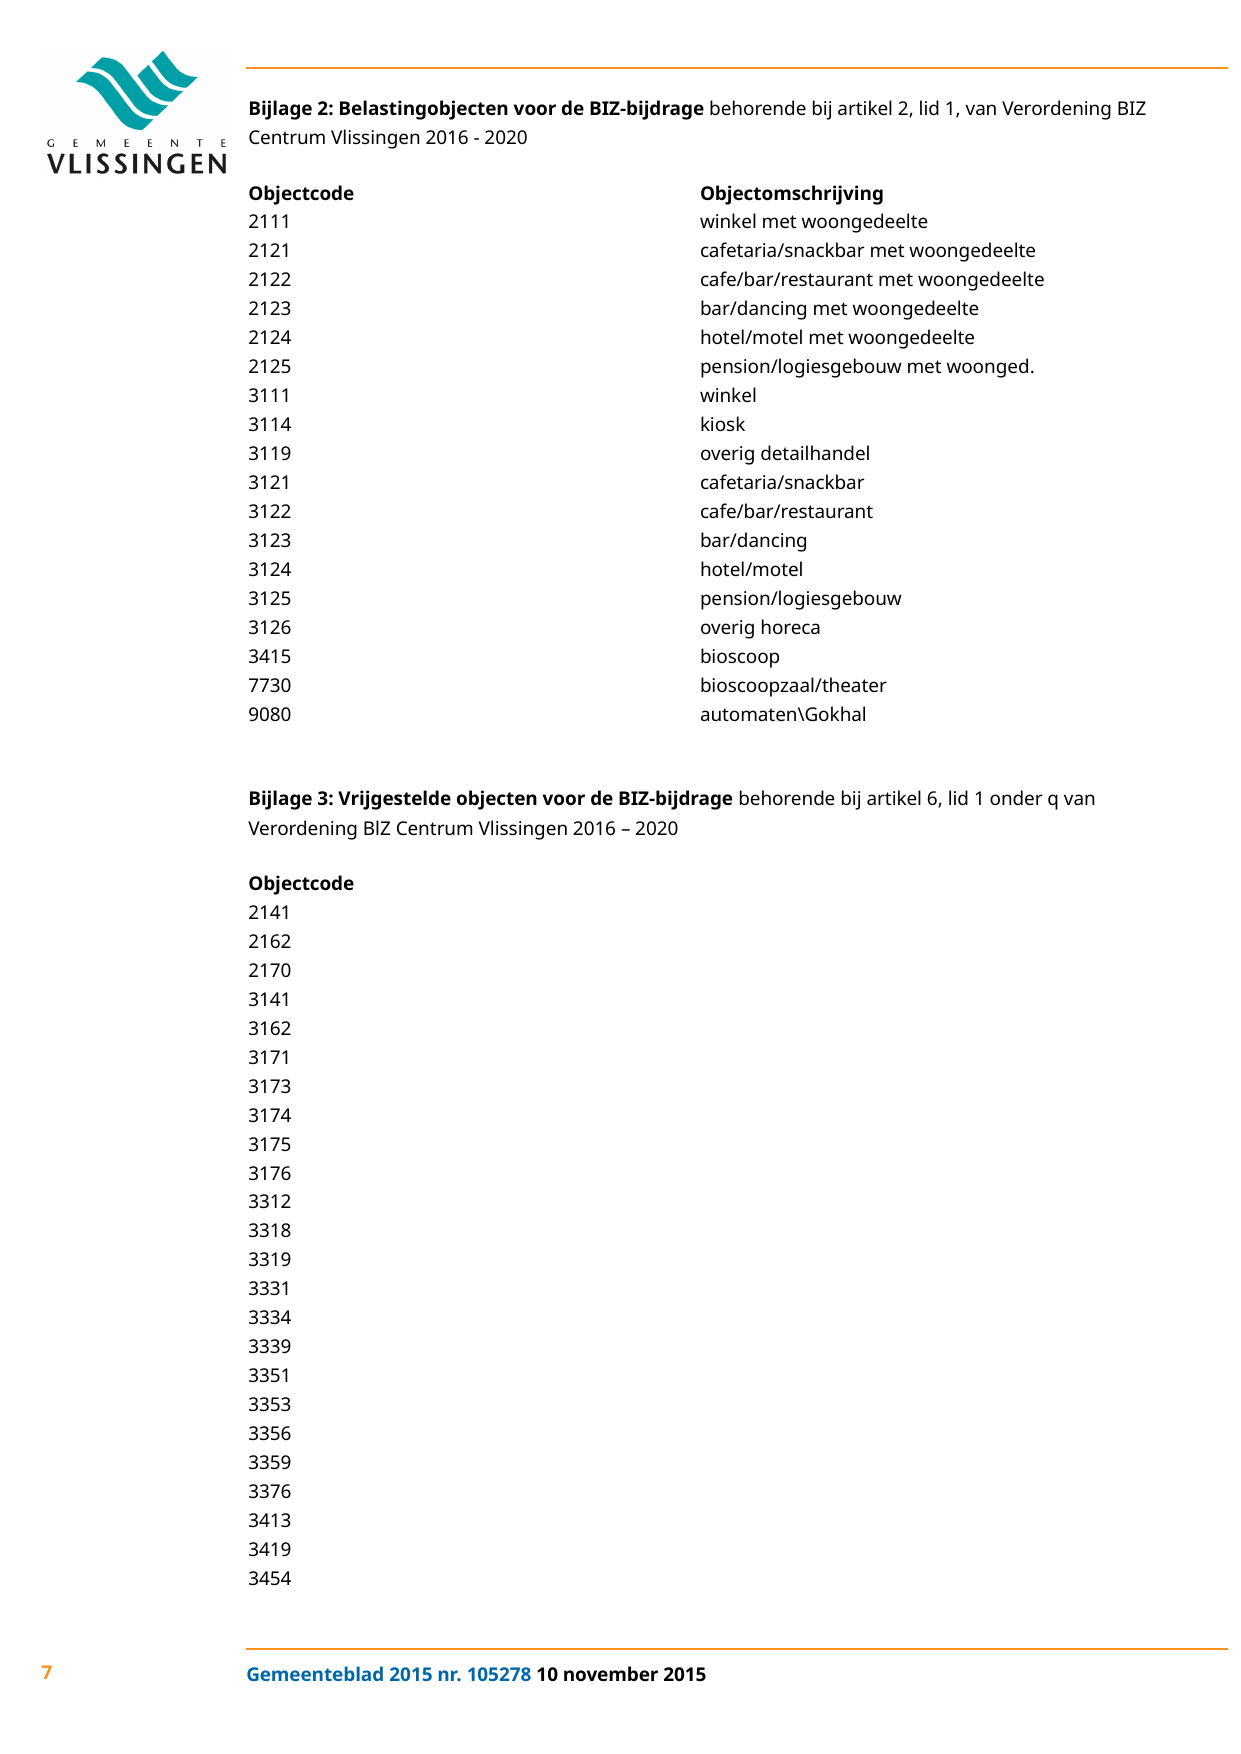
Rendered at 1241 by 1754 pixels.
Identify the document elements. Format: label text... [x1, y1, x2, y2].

table_cell 9080 [248, 701, 700, 730]
table_cell cafe/bar/restaurant [700, 498, 1152, 527]
table_cell 3176 [248, 1160, 1152, 1189]
table_cell 3334 [248, 1305, 1152, 1333]
table_cell 2141 [248, 899, 1152, 928]
table_cell 3121 [248, 469, 700, 498]
table_cell 3174 [248, 1102, 1152, 1131]
table_cell 3319 [248, 1247, 1152, 1276]
table_cell 3339 [248, 1334, 1152, 1362]
table_cell 2122 [248, 267, 700, 296]
table_cell 3353 [248, 1391, 1152, 1420]
table_cell 2123 [248, 296, 700, 324]
table_cell 3359 [248, 1449, 1152, 1478]
table_cell 3376 [248, 1478, 1152, 1507]
table_cell 3331 [248, 1276, 1152, 1304]
table_cell 3318 [248, 1218, 1152, 1247]
table_cell 3111 [248, 383, 700, 411]
table_cell 3162 [248, 1015, 1152, 1044]
table_cell 3415 [248, 643, 700, 672]
table_cell 3141 [248, 986, 1152, 1015]
table_cell overig detailhandel [700, 440, 1152, 469]
table_cell 3124 [248, 556, 700, 585]
table_cell 2121 [248, 238, 700, 267]
table_cell cafetaria/snackbar met woongedeelte [700, 238, 1152, 267]
table_cell winkel [700, 383, 1152, 411]
table_cell 3119 [248, 440, 700, 469]
table_cell overig horeca [700, 614, 1152, 643]
table_cell bioscoop [700, 643, 1152, 672]
table_cell 3356 [248, 1420, 1152, 1449]
table_cell 2111 [248, 209, 700, 238]
text Bijlage 2: Belastingobjecten voor de BIZ-bijdrage behorende bij artikel 2, lid 1, van Verordening BIZ Centrum Vlissingen 2016 - 2020 [248, 95, 1152, 150]
table_cell 3122 [248, 498, 700, 527]
table_cell 3171 [248, 1044, 1152, 1073]
picture [41, 47, 231, 178]
table_cell 7730 [248, 672, 700, 701]
table_cell kiosk [700, 411, 1152, 440]
table_cell hotel/motel met woongedeelte [700, 325, 1152, 353]
table_cell 3125 [248, 585, 700, 614]
table_cell hotel/motel [700, 556, 1152, 585]
table_cell 3419 [248, 1536, 1152, 1565]
table_cell 3123 [248, 527, 700, 556]
table_cell 2124 [248, 325, 700, 353]
table_cell automaten\Gokhal [700, 701, 1152, 730]
table_cell pension/logiesgebouw met woonged. [700, 354, 1152, 382]
table_header Objectcode [248, 180, 700, 209]
table_cell bioscoopzaal/theater [700, 672, 1152, 701]
table_cell 3173 [248, 1073, 1152, 1102]
table_cell bar/dancing [700, 527, 1152, 556]
table_cell 2125 [248, 354, 700, 382]
table_cell cafetaria/snackbar [700, 469, 1152, 498]
table_cell 3454 [248, 1565, 1152, 1594]
table_cell 2162 [248, 928, 1152, 957]
table_cell bar/dancing met woongedeelte [700, 296, 1152, 324]
table_header Objectomschrijving [700, 180, 1152, 209]
table_cell 2170 [248, 957, 1152, 986]
table_cell pension/logiesgebouw [700, 585, 1152, 614]
table_header Objectcode [248, 870, 1152, 899]
table_cell 3312 [248, 1189, 1152, 1218]
table_cell 3413 [248, 1507, 1152, 1536]
table_cell 3175 [248, 1131, 1152, 1160]
table_cell 3126 [248, 614, 700, 643]
table_cell cafe/bar/restaurant met woongedeelte [700, 267, 1152, 296]
table_cell winkel met woongedeelte [700, 209, 1152, 238]
table_cell 3351 [248, 1363, 1152, 1391]
text Bijlage 3: Vrijgestelde objecten voor de BIZ-bijdrage behorende bij artikel 6, lid 1 onder q van Verordening BlZ Centrum Vlissingen 2016 – 2020 [248, 785, 1152, 841]
table_cell 3114 [248, 411, 700, 440]
